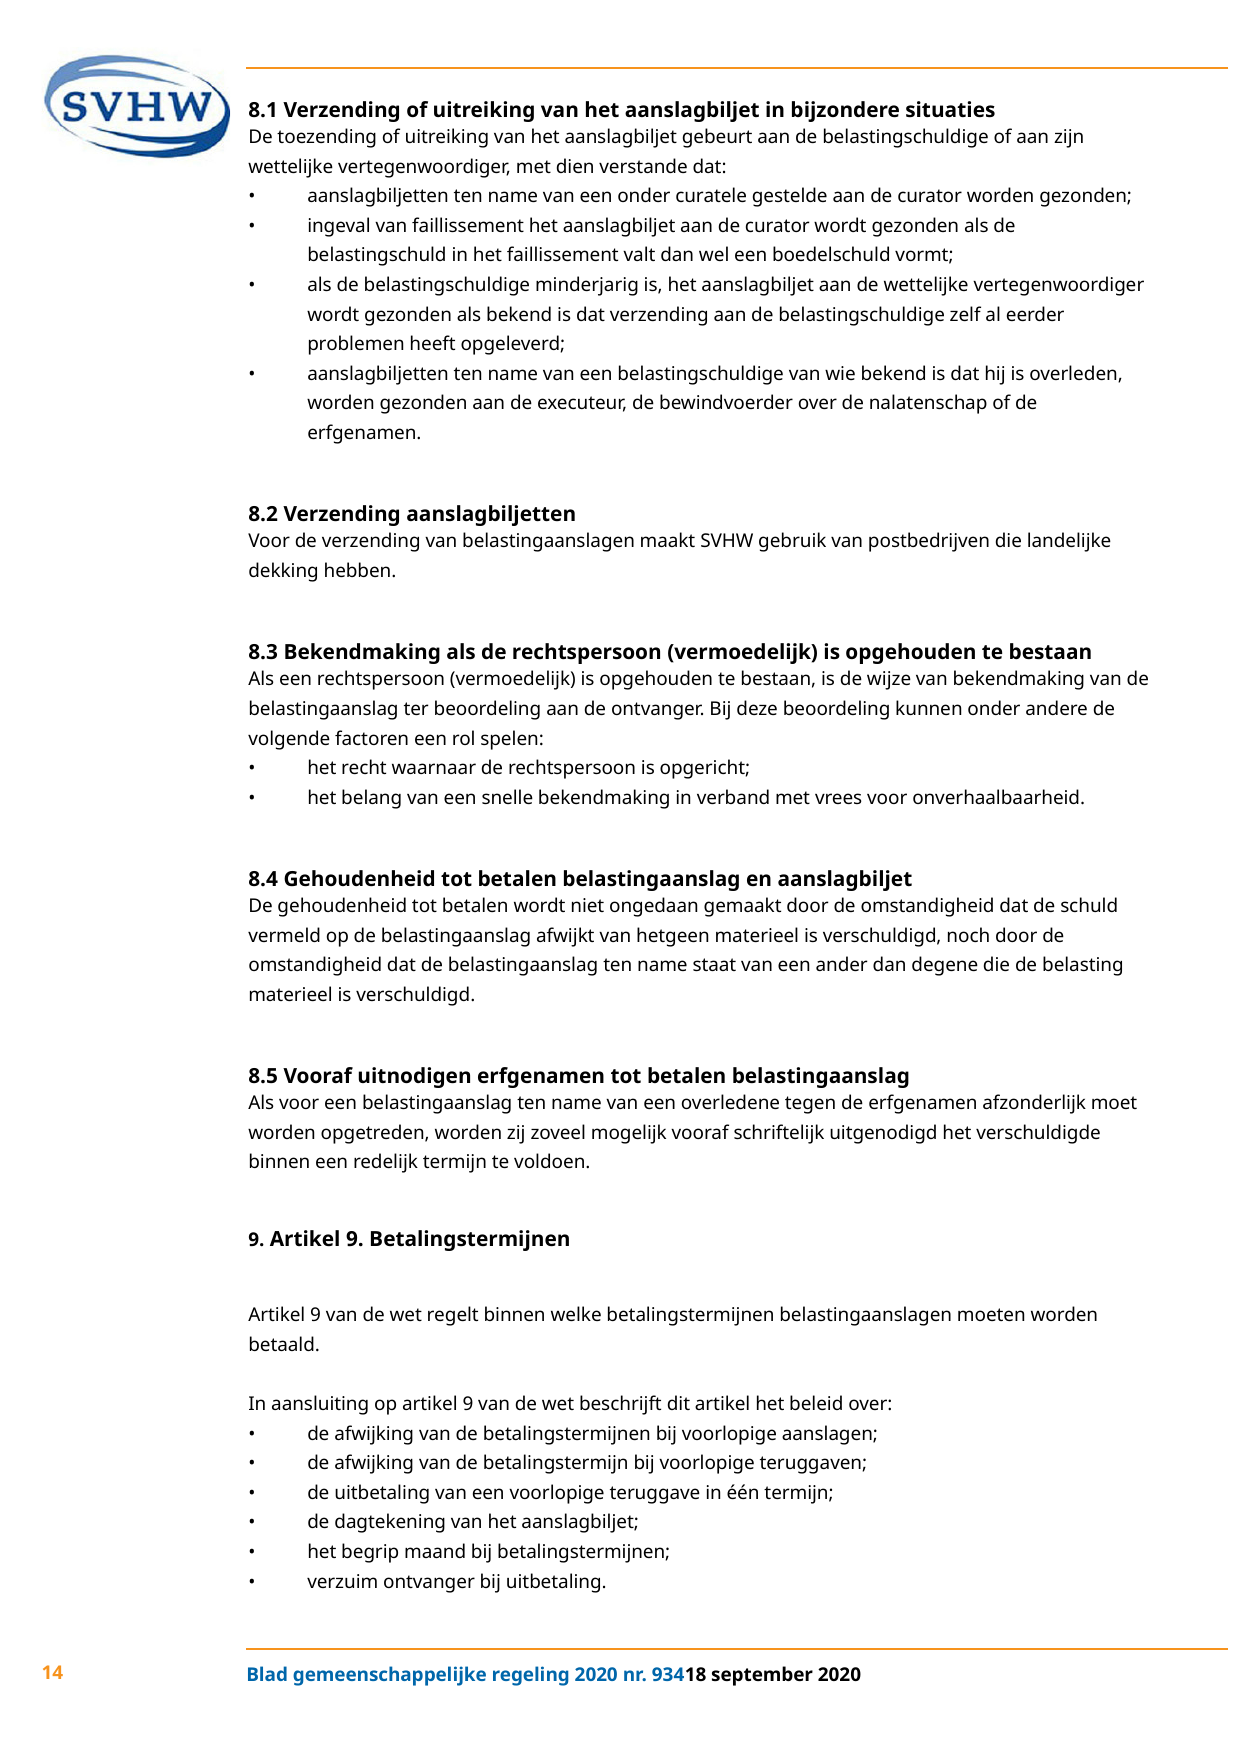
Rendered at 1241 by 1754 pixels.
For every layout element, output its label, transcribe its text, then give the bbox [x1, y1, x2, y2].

list ingeval van faillissement het aanslagbiljet aan de curator wordt gezonden als de belastingschuld in het faillissement valt dan wel een boedelschuld vormt; [248, 212, 1152, 267]
text Als voor een belastingaanslag ten name van een overledene tegen de erfgenamen afzonderlijk moet worden opgetreden, worden zij zoveel mogelijk vooraf schriftelijk uitgenodigd het verschuldigde binnen een redelijk termijn te voldoen. [248, 1089, 1152, 1174]
list het recht waarnaar de rechtspersoon is opgericht; [248, 754, 1152, 780]
text 8.3 Bekendmaking als de rechtspersoon (vermoedelijk) is opgehouden te bestaan [248, 637, 1152, 666]
list het begrip maand bij betalingstermijnen; [248, 1538, 1152, 1564]
text 8.5 Vooraf uitnodigen erfgenamen tot betalen belastingaanslag [248, 1061, 1152, 1089]
text De gehoudenheid tot betalen wordt niet ongedaan gemaakt door de omstandigheid dat de schuld vermeld op de belastingaanslag afwijkt van hetgeen materieel is verschuldigd, noch door de omstandigheid dat de belastingaanslag ten name staat van een ander dan degene die de belasting materieel is verschuldigd. [248, 892, 1152, 1007]
text 9. Artikel 9. Betalingstermijnen [248, 1224, 1152, 1252]
text De toezending of uitreiking van het aanslagbiljet gebeurt aan de belastingschuldige of aan zijn wettelijke vertegenwoordiger, met dien verstande dat: [248, 123, 1152, 178]
list als de belastingschuldige minderjarig is, het aanslagbiljet aan de wettelijke vertegenwoordiger wordt gezonden als bekend is dat verzending aan de belastingschuldige zelf al eerder problemen heeft opgeleverd; [248, 271, 1152, 356]
picture [41, 47, 231, 172]
list de afwijking van de betalingstermijnen bij voorlopige aanslagen; [248, 1420, 1152, 1446]
text 8.2 Verzending aanslagbiljetten [248, 499, 1152, 527]
text 8.4 Gehoudenheid tot betalen belastingaanslag en aanslagbiljet [248, 864, 1152, 892]
list de uitbetaling van een voorlopige teruggave in één termijn; [248, 1479, 1152, 1505]
text Artikel 9 van de wet regelt binnen welke betalingstermijnen belastingaanslagen moeten worden betaald. [248, 1302, 1152, 1357]
list de afwijking van de betalingstermijn bij voorlopige teruggaven; [248, 1449, 1152, 1475]
list verzuim ontvanger bij uitbetaling. [248, 1568, 1152, 1593]
text 8.1 Verzending of uitreiking van het aanslagbiljet in bijzondere situaties [248, 95, 1152, 123]
list de dagtekening van het aanslagbiljet; [248, 1509, 1152, 1534]
list het belang van een snelle bekendmaking in verband met vrees voor onverhaalbaarheid. [248, 784, 1152, 809]
text Als een rechtspersoon (vermoedelijk) is opgehouden te bestaan, is de wijze van bekendmaking van de belastingaanslag ter beoordeling aan de ontvanger. Bij deze beoordeling kunnen onder andere de volgende factoren een rol spelen: [248, 666, 1152, 750]
text In aansluiting op artikel 9 van de wet beschrijft dit artikel het beleid over: [248, 1390, 1152, 1416]
list aanslagbiljetten ten name van een onder curatele gestelde aan de curator worden gezonden; [248, 182, 1152, 208]
text Voor de verzending van belastingaanslagen maakt SVHW gebruik van postbedrijven die landelijke dekking hebben. [248, 527, 1152, 583]
list aanslagbiljetten ten name van een belastingschuldige van wie bekend is dat hij is overleden, worden gezonden aan de executeur, de bewindvoerder over de nalatenschap of de erfgenamen. [248, 360, 1152, 445]
